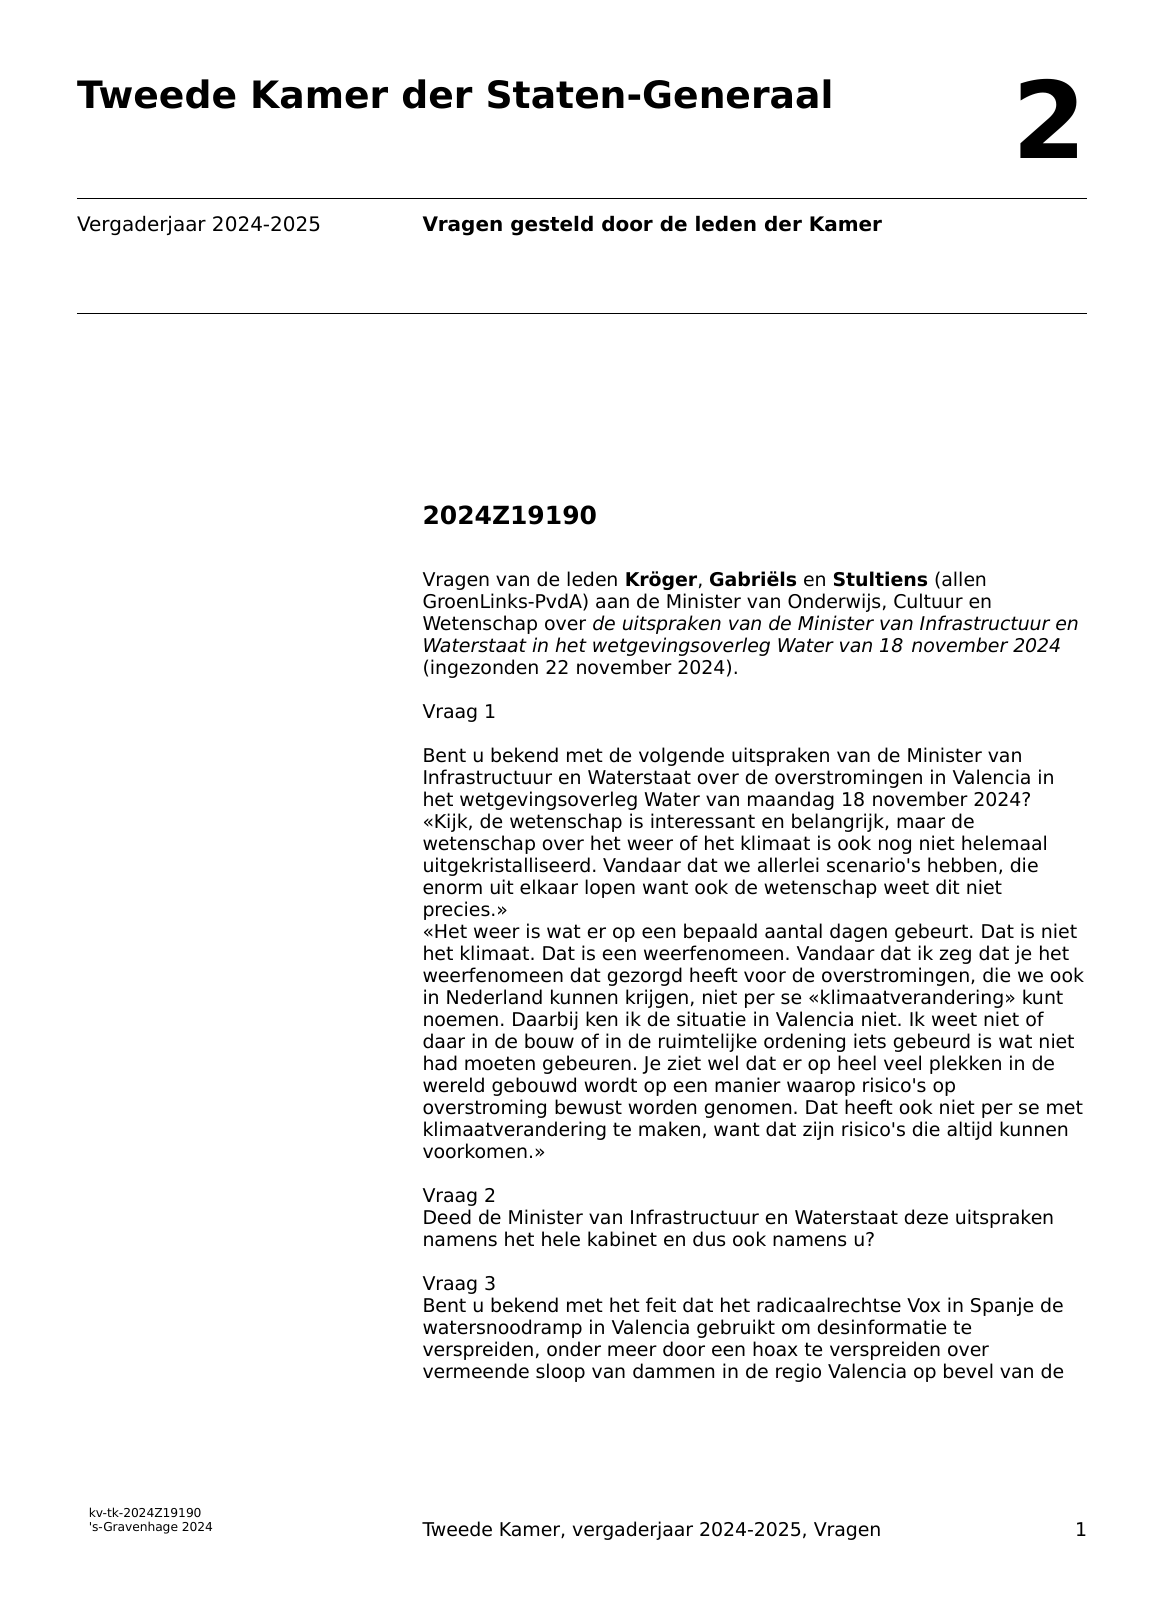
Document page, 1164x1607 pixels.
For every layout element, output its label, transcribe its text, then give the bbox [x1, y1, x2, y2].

text kv-tk-2024Z19190 [88, 1506, 323, 1520]
text Vraag 2 [422, 1185, 1087, 1207]
text «Kijk, de wetenschap is interessant en belangrijk, maar de wetenschap over het weer of het klimaat is ook nog niet helemaal uitgekristalliseerd. Vandaar dat we allerlei scenario's hebben, die enorm uit elkaar lopen want ook de wetenschap weet dit niet precies.» [422, 811, 1087, 921]
text «Het weer is wat er op een bepaald aantal dagen gebeurt. Dat is niet het klimaat. Dat is een weerfenomeen. Vandaar dat ik zeg dat je het weerfenomeen dat gezorgd heeft voor de overstromingen, die we ook in Nederland kunnen krijgen, niet per se «klimaatverandering» kunt noemen. Daarbij ken ik de situatie in Valencia niet. Ik weet niet of daar in de bouw of in de ruimtelijke ordening iets gebeurd is wat niet had moeten gebeuren. Je ziet wel dat er op heel veel plekken in de wereld gebouwd wordt op een manier waarop risico's op overstroming bewust worden genomen. Dat heeft ook niet per se met klimaatverandering te maken, want dat zijn risico's die altijd kunnen voorkomen.» [422, 921, 1087, 1163]
text Vraag 1 [422, 701, 1087, 723]
table_header Tweede Kamer der Staten-Generaal [77, 59, 886, 198]
table_header 2 [886, 59, 1087, 198]
text Bent u bekend met de volgende uitspraken van de Minister van Infrastructuur en Waterstaat over de overstromingen in Valencia in het wetgevingsoverleg Water van maandag 18 november 2024? [422, 745, 1087, 811]
text Bent u bekend met het feit dat het radicaalrechtse Vox in Spanje de watersnoodramp in Valencia gebruikt om desinformatie te verspreiden, onder meer door een hoax te verspreiden over vermeende sloop van dammen in de regio Valencia op bevel van de [422, 1295, 1087, 1383]
text 's-Gravenhage 2024 [88, 1520, 323, 1534]
text 2024Z19190 [422, 501, 1087, 531]
table_cell Vergaderjaar 2024-2025 [77, 199, 422, 313]
text Vragen van de leden Kröger, Gabriëls en Stultiens (allen GroenLinks-PvdA) aan de Minister van Onderwijs, Cultuur en Wetenschap over de uitspraken van de Minister van Infrastructuur en Waterstaat in het wetgevingsoverleg Water van 18 november 2024 (ingezonden 22 november 2024). [422, 569, 1087, 679]
text Vraag 3 [422, 1273, 1087, 1295]
text Deed de Minister van Infrastructuur en Waterstaat deze uitspraken namens het hele kabinet en dus ook namens u? [422, 1207, 1087, 1251]
table_cell Vragen gesteld door de leden der Kamer [422, 199, 1087, 313]
